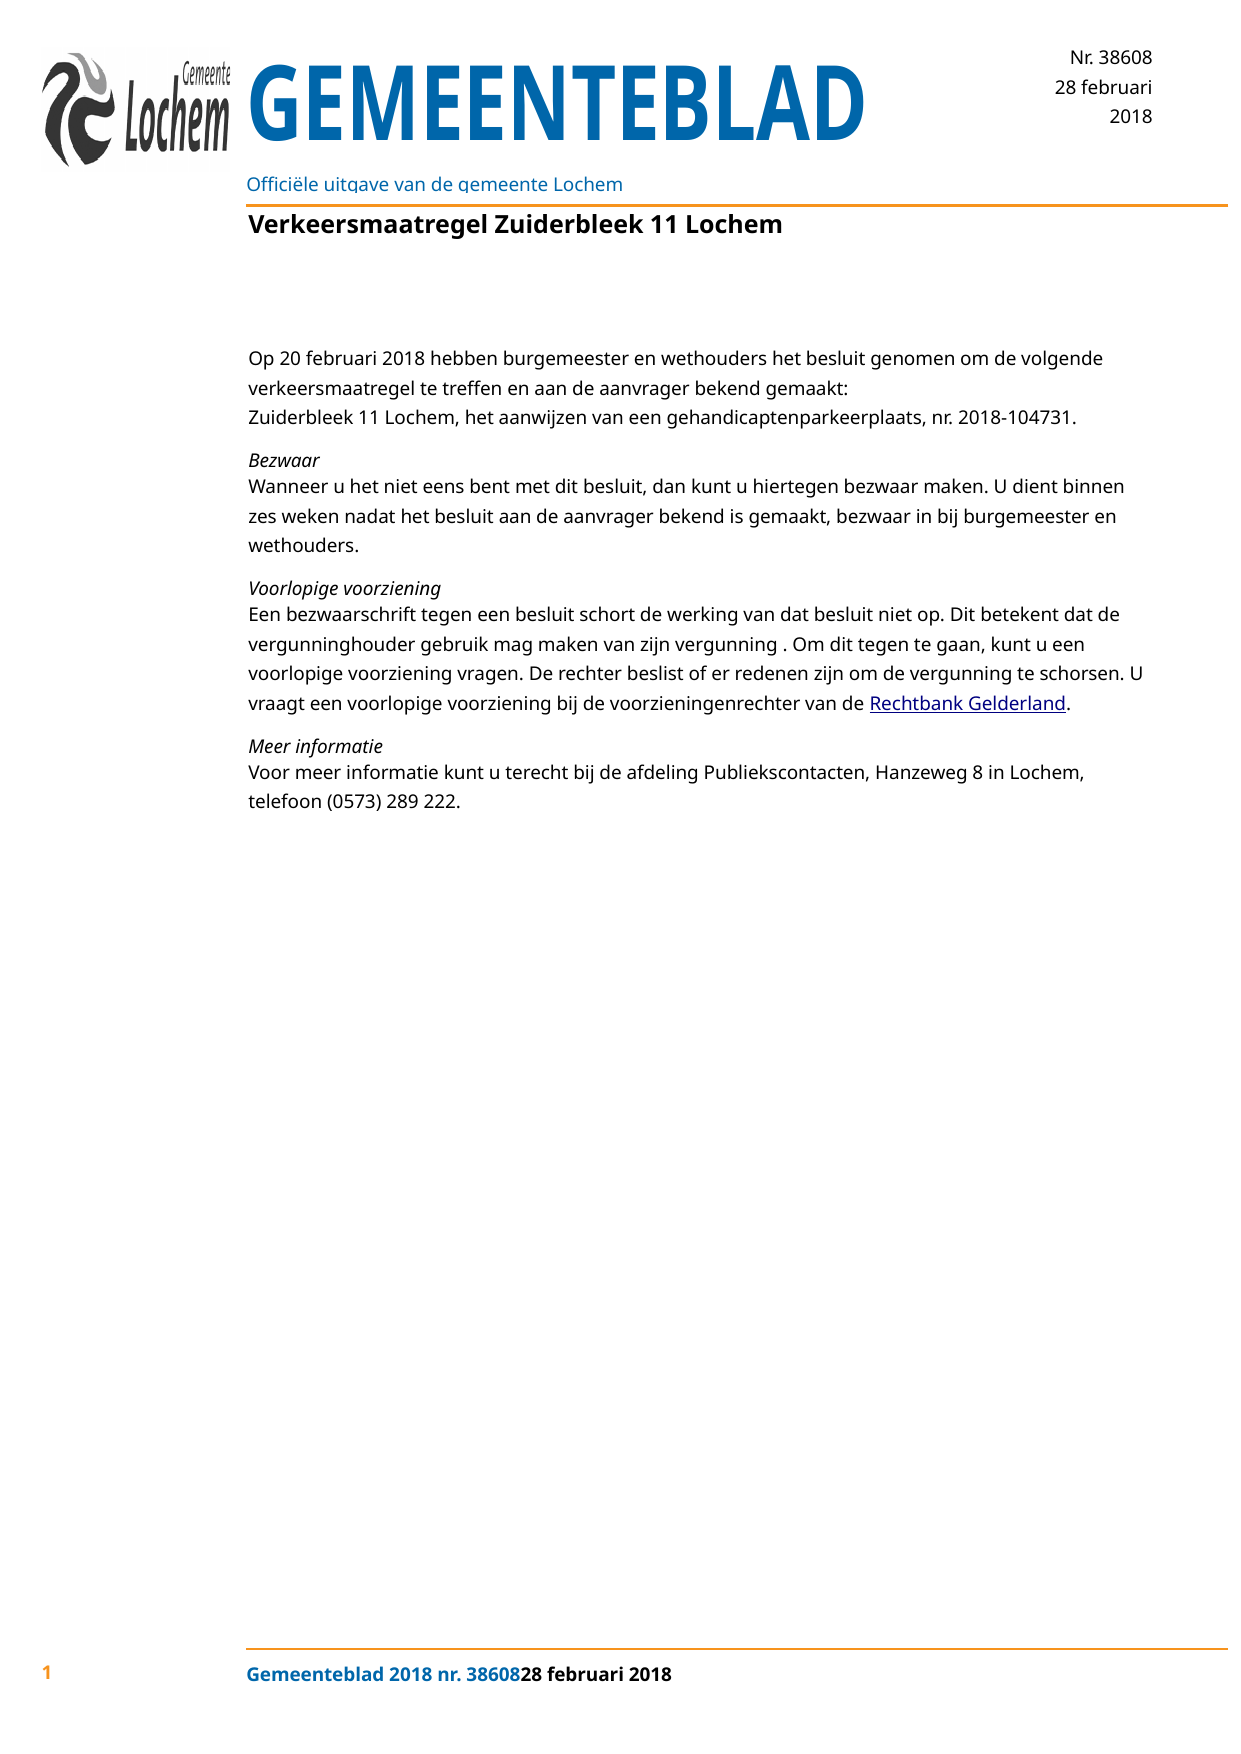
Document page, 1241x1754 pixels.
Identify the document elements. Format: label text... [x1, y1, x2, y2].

text Voor meer informatie kunt u terecht bij de afdeling Publiekscontacten, Hanzeweg 8 in Lochem, telefoon (0573) 289 222. [248, 759, 1152, 814]
text Op 20 februari 2018 hebben burgemeester en wethouders het besluit genomen om de volgende verkeersmaatregel te treffen en aan de aanvrager bekend gemaakt: [248, 345, 1152, 401]
text Zuiderbleek 11 Lochem, het aanwijzen van een gehandicaptenparkeerplaats, nr. 2018-104731. [248, 404, 1152, 430]
text Voorlopige voorziening [248, 576, 1152, 601]
text Een bezwaarschrift tegen een besluit schort de werking van dat besluit niet op. Dit betekent dat de vergunninghouder gebruik mag maken van zijn vergunning . Om dit tegen te gaan, kunt u een voorlopige voorziening vragen. De rechter beslist of er redenen zijn om de vergunning te schorsen. U vraagt een voorlopige voorziening bij de voorzieningenrechter van de Rechtbank Gelderland. [248, 601, 1152, 716]
text Meer informatie [248, 733, 1152, 759]
text Wanneer u het niet eens bent met dit besluit, dan kunt u hiertegen bezwaar maken. U dient binnen zes weken nadat het besluit aan de aanvrager bekend is gemaakt, bezwaar in bij burgemeester en wethouders. [248, 473, 1152, 558]
text Bezwaar [248, 448, 1152, 473]
text Verkeersmaatregel Zuiderbleek 11 Lochem [248, 207, 1152, 241]
picture [41, 47, 231, 172]
